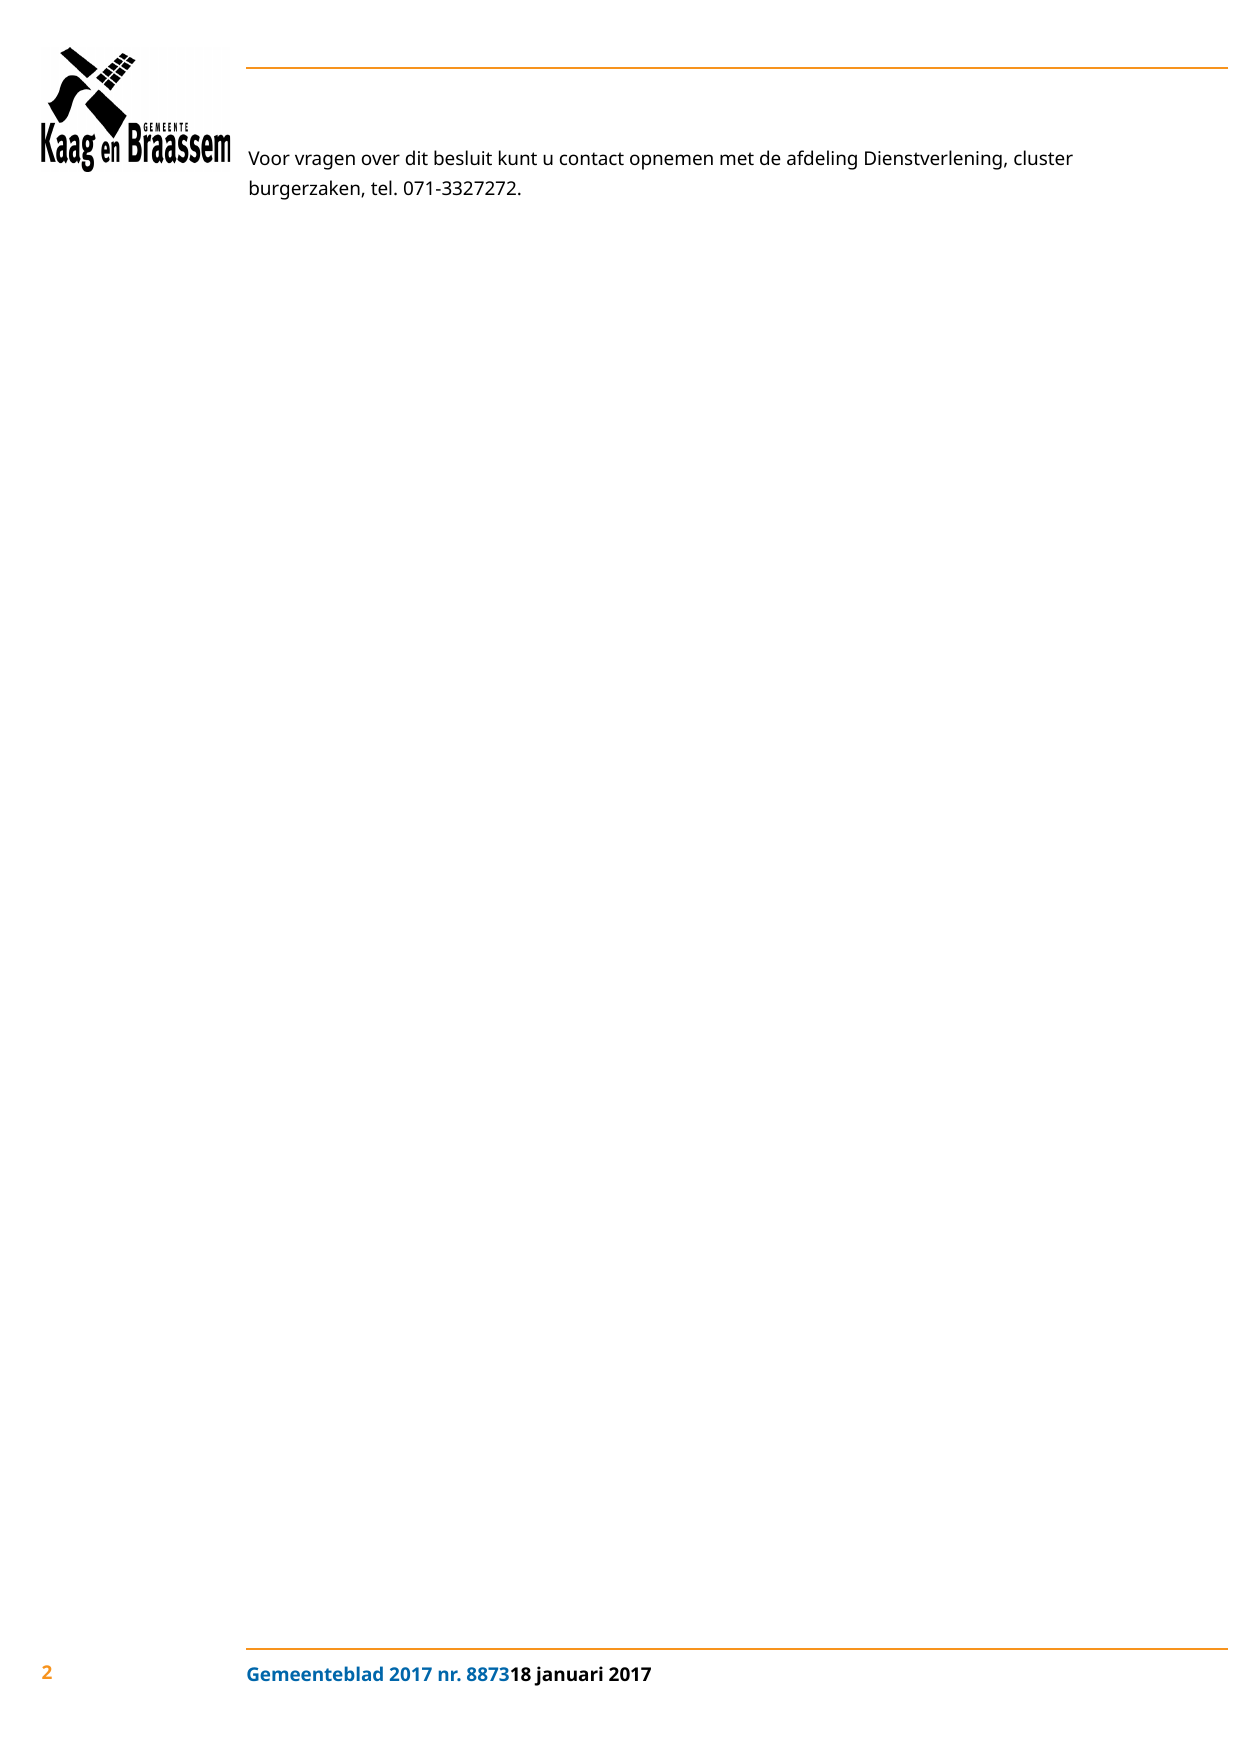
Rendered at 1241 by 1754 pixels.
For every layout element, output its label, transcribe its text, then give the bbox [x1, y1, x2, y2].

text Voor vragen over dit besluit kunt u contact opnemen met de afdeling Dienstverlening, cluster burgerzaken, tel. 071-3327272. [248, 145, 1152, 201]
picture [41, 47, 231, 172]
